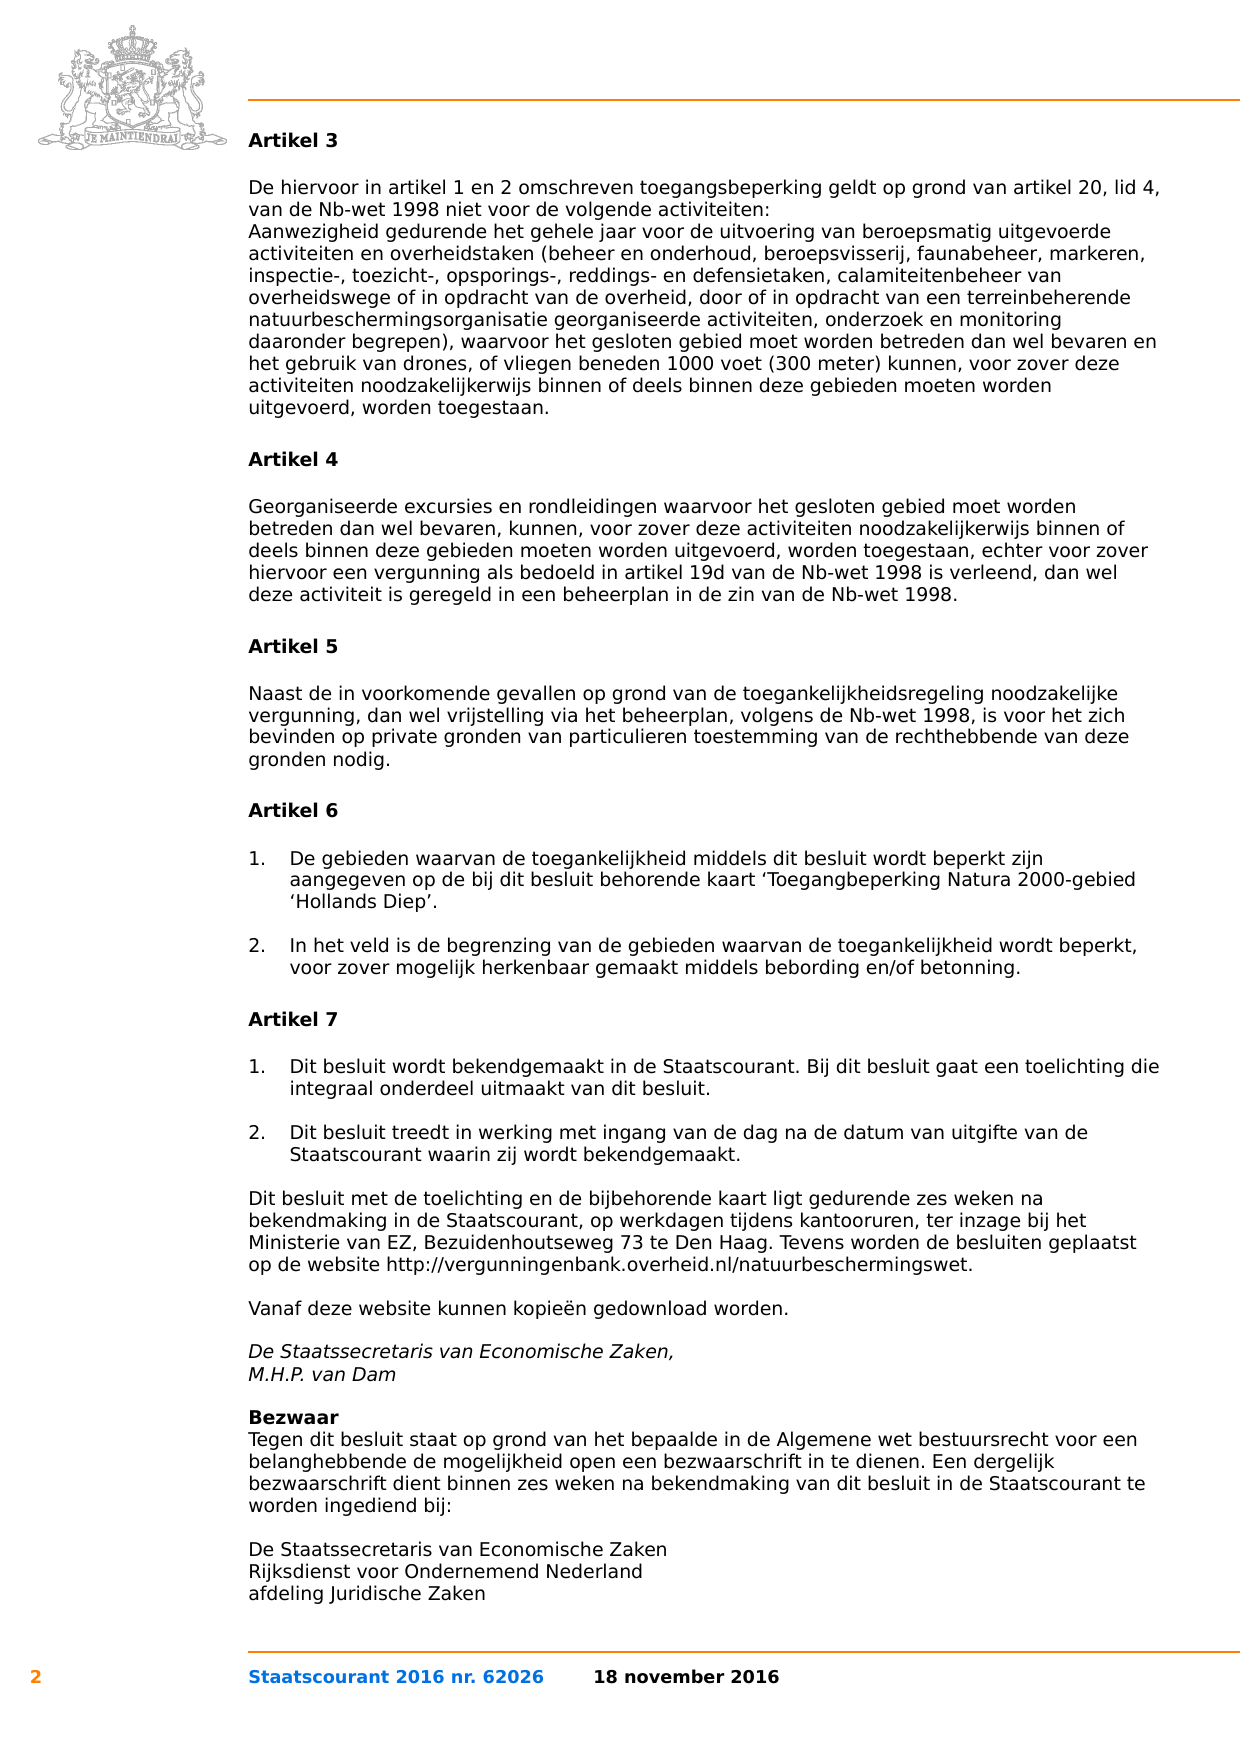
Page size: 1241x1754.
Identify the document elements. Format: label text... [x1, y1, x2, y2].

subtitle Artikel 5 [248, 636, 1163, 657]
text Rijksdienst voor Ondernemend Nederland [248, 1561, 1163, 1583]
subtitle Artikel 6 [248, 800, 1163, 822]
text De Staatssecretaris van Economische Zaken [248, 1539, 1163, 1561]
text 1. De gebieden waarvan de toegankelijkheid middels dit besluit wordt beperkt zijn aangegeven op de bij dit besluit behorende kaart ‘Toegangbeperking Natura 2000-gebied ‘Hollands Diep’. [248, 847, 1163, 913]
text Aanwezigheid gedurende het gehele jaar voor de uitvoering van beroepsmatig uitgevoerde activiteiten en overheidstaken (beheer en onderhoud, beroepsvisserij, faunabeheer, markeren, inspectie-, toezicht-, opsporings-, reddings- en defensietaken, calamiteitenbeheer van overheidswege of in opdracht van de overheid, door of in opdracht van een terreinbeherende natuurbeschermingsorganisatie georganiseerde activiteiten, onderzoek en monitoring daaronder begrepen), waarvoor het gesloten gebied moet worden betreden dan wel bevaren en het gebruik van drones, of vliegen beneden 1000 voet (300 meter) kunnen, voor zover deze activiteiten noodzakelijkerwijs binnen of deels binnen deze gebieden moeten worden uitgevoerd, worden toegestaan. [248, 221, 1163, 419]
subtitle Artikel 4 [248, 449, 1163, 471]
text Georganiseerde excursies en rondleidingen waarvoor het gesloten gebied moet worden betreden dan wel bevaren, kunnen, voor zover deze activiteiten noodzakelijkerwijs binnen of deels binnen deze gebieden moeten worden uitgevoerd, worden toegestaan, echter voor zover hiervoor een vergunning als bedoeld in artikel 19d van de Nb-wet 1998 is verleend, dan wel deze activiteit is geregeld in een beheerplan in de zin van de Nb-wet 1998. [248, 496, 1163, 606]
text Tegen dit besluit staat op grond van het bepaalde in de Algemene wet bestuursrecht voor een belanghebbende de mogelijkheid open een bezwaarschrift in te dienen. Een dergelijk bezwaarschrift dient binnen zes weken na bekendmaking van dit besluit in de Staatscourant te worden ingediend bij: [248, 1429, 1163, 1517]
text Dit besluit met de toelichting en de bijbehorende kaart ligt gedurende zes weken na bekendmaking in de Staatscourant, op werkdagen tijdens kantooruren, ter inzage bij het Ministerie van EZ, Bezuidenhoutseweg 73 te Den Haag. Tevens worden de besluiten geplaatst op de website http://vergunningenbank.overheid.nl/natuurbeschermingswet. [248, 1188, 1163, 1276]
text Naast de in voorkomende gevallen op grond van de toegankelijkheidsregeling noodzakelijke vergunning, dan wel vrijstelling via het beheerplan, volgens de Nb-wet 1998, is voor het zich bevinden op private gronden van particulieren toestemming van de rechthebbende van deze gronden nodig. [248, 682, 1163, 770]
text 2. In het veld is de begrenzing van de gebieden waarvan de toegankelijkheid wordt beperkt, voor zover mogelijk herkenbaar gemaakt middels bebording en/of betonning. [248, 935, 1163, 979]
subtitle Artikel 7 [248, 1009, 1163, 1031]
text De Staatssecretaris van Economische Zaken, M.H.P. van Dam [248, 1341, 1163, 1385]
text 1. Dit besluit wordt bekendgemaakt in de Staatscourant. Bij dit besluit gaat een toelichting die integraal onderdeel uitmaakt van dit besluit. [248, 1056, 1163, 1100]
text 2. Dit besluit treedt in werking met ingang van de dag na de datum van uitgifte van de Staatscourant waarin zij wordt bekendgemaakt. [248, 1122, 1163, 1166]
text Bezwaar [248, 1407, 1163, 1429]
text Vanaf deze website kunnen kopieën gedownload worden. [248, 1298, 1163, 1319]
subtitle Artikel 3 [248, 130, 1163, 152]
picture [38, 25, 227, 150]
text De hiervoor in artikel 1 en 2 omschreven toegangsbeperking geldt op grond van artikel 20, lid 4, van de Nb-wet 1998 niet voor de volgende activiteiten: [248, 177, 1163, 221]
text afdeling Juridische Zaken [248, 1583, 1163, 1605]
